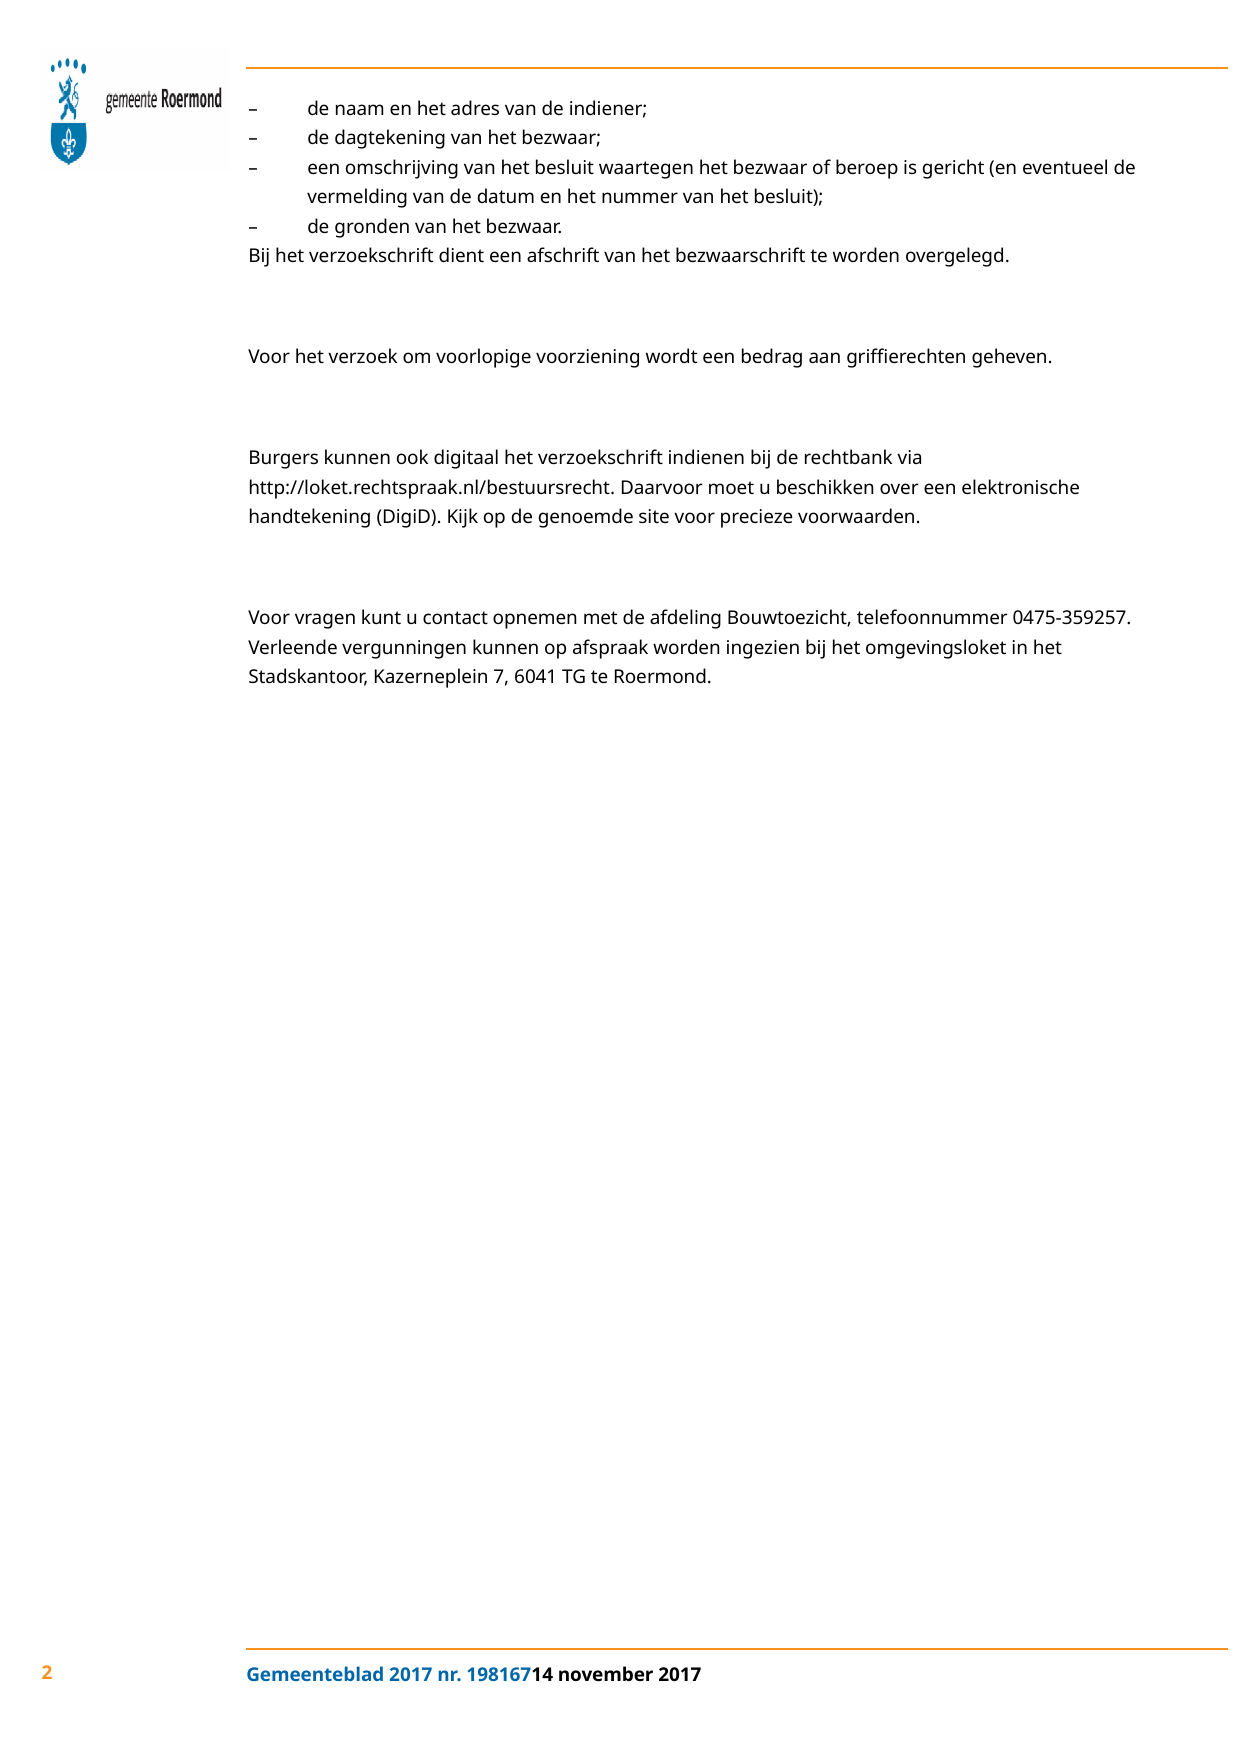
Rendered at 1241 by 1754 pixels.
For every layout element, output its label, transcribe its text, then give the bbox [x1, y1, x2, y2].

text Bij het verzoekschrift dient een afschrift van het bezwaarschrift te worden overgelegd. [248, 243, 1152, 268]
list de dagtekening van het bezwaar; [248, 124, 1152, 150]
list de naam en het adres van de indiener; [248, 95, 1152, 121]
list een omschrijving van het besluit waartegen het bezwaar of beroep is gericht (en eventueel de vermelding van de datum en het nummer van het besluit); [248, 154, 1152, 209]
text Voor vragen kunt u contact opnemen met de afdeling Bouwtoezicht, telefoonnummer 0475-359257. Verleende vergunningen kunnen op afspraak worden ingezien bij het omgevingsloket in het Stadskantoor, Kazerneplein 7, 6041 TG te Roermond. [248, 604, 1152, 689]
text Voor het verzoek om voorlopige voorziening wordt een bedrag aan griffierechten geheven. [248, 343, 1152, 369]
list de gronden van het bezwaar. [248, 213, 1152, 239]
text Burgers kunnen ook digitaal het verzoekschrift indienen bij de rechtbank via http://loket.rechtspraak.nl/bestuursrecht. Daarvoor moet u beschikken over een elektronische handtekening (DigiD). Kijk op de genoemde site voor precieze voorwaarden. [248, 444, 1152, 529]
picture [41, 47, 231, 172]
